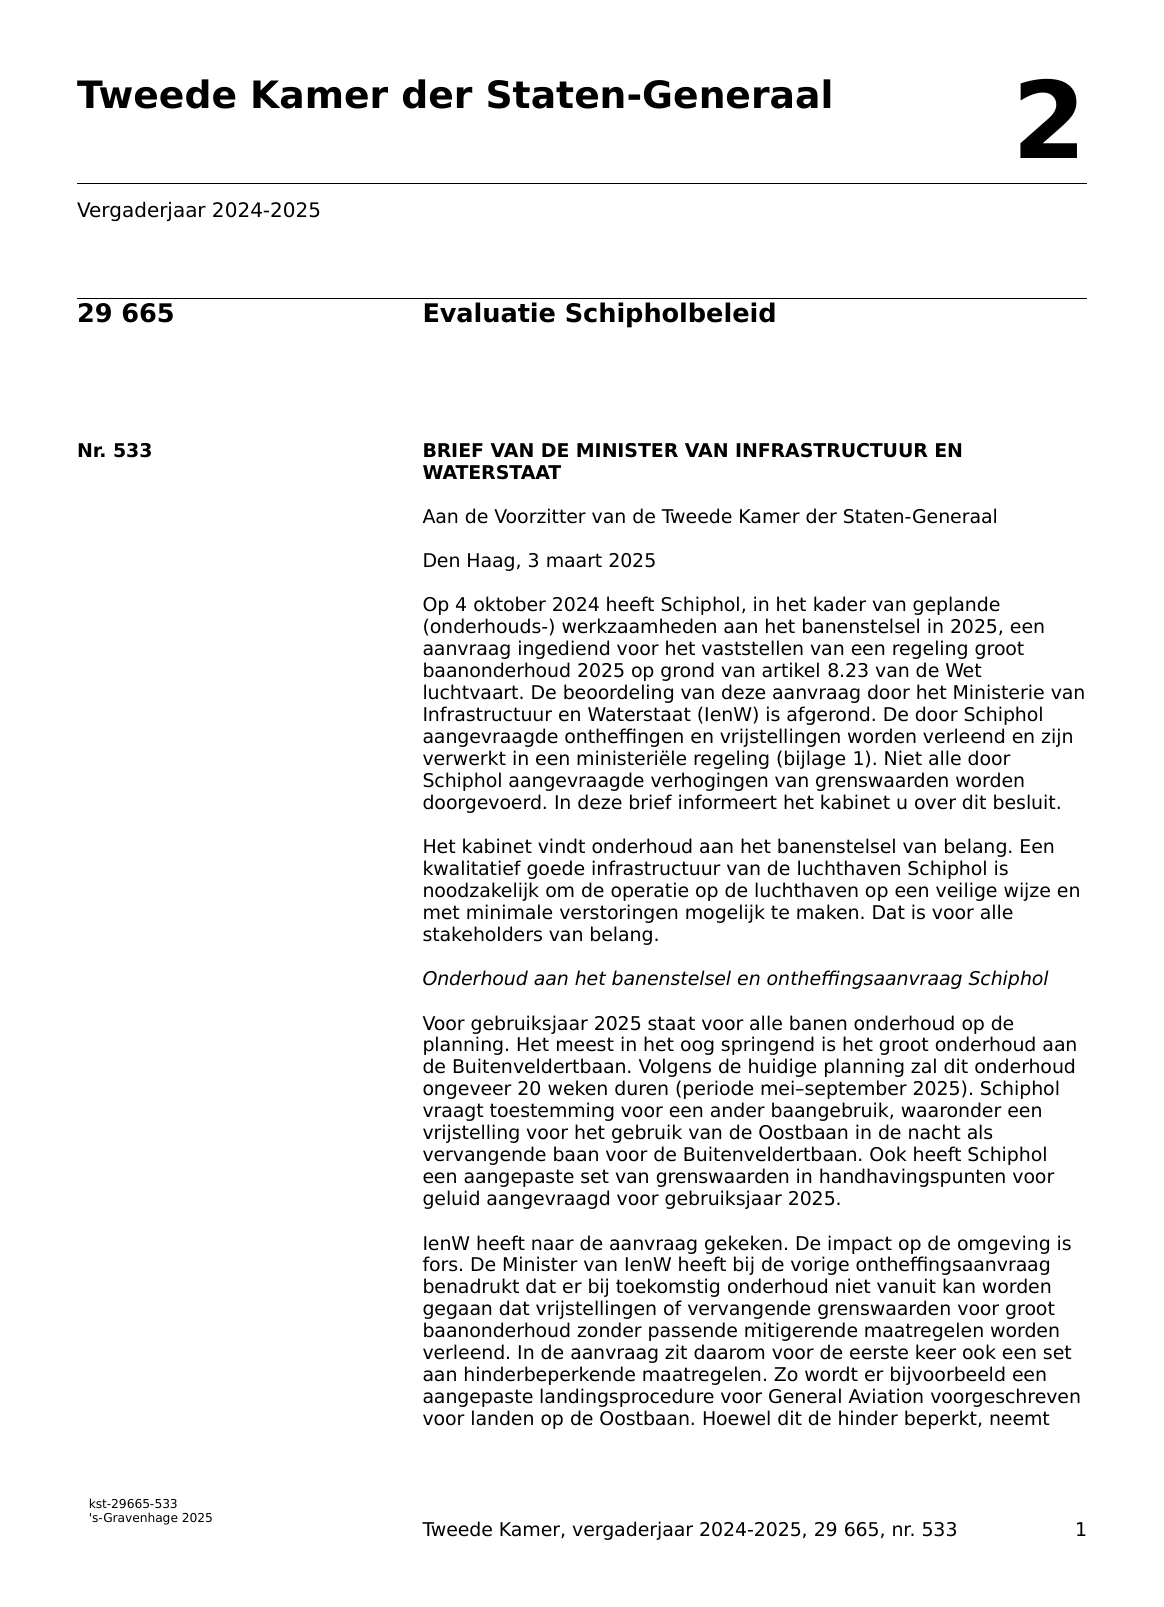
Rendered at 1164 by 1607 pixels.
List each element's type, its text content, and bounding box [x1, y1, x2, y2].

table_cell Vergaderjaar 2024-2025 [77, 184, 1087, 298]
text Het kabinet vindt onderhoud aan het banenstelsel van belang. Een kwalitatief goede infrastructuur van de luchthaven Schiphol is noodzakelijk om de operatie op de luchthaven op een veilige wijze en met minimale verstoringen mogelijk te maken. Dat is voor alle stakeholders van belang. [422, 836, 1087, 946]
text kst-29665-533 [88, 1497, 323, 1511]
text Aan de Voorzitter van de Tweede Kamer der Staten-Generaal [422, 506, 1087, 528]
text Op 4 oktober 2024 heeft Schiphol, in het kader van geplande (onderhouds-) werkzaamheden aan het banenstelsel in 2025, een aanvraag ingediend voor het vaststellen van een regeling groot baanonderhoud 2025 op grond van artikel 8.23 van de Wet luchtvaart. De beoordeling van deze aanvraag door het Ministerie van Infrastructuur en Waterstaat (IenW) is afgerond. De door Schiphol aangevraagde ontheffingen en vrijstellingen worden verleend en zijn verwerkt in een ministeriële regeling (bijlage 1). Niet alle door Schiphol aangevraagde verhogingen van grenswaarden worden doorgevoerd. In deze brief informeert het kabinet u over dit besluit. [422, 594, 1087, 814]
text Voor gebruiksjaar 2025 staat voor alle banen onderhoud op de planning. Het meest in het oog springend is het groot onderhoud aan de Buitenveldertbaan. Volgens de huidige planning zal dit onderhoud ongeveer 20 weken duren (periode mei–september 2025). Schiphol vraagt toestemming voor een ander baangebruik, waaronder een vrijstelling voor het gebruik van de Oostbaan in de nacht als vervangende baan voor de Buitenveldertbaan. Ook heeft Schiphol een aangepaste set van grenswaarden in handhavingspunten voor geluid aangevraagd voor gebruiksjaar 2025. [422, 1012, 1087, 1210]
subtitle Onderhoud aan het banenstelsel en ontheffingsaanvraag Schiphol [422, 968, 1087, 990]
table_header Tweede Kamer der Staten-Generaal [77, 59, 886, 183]
text Den Haag, 3 maart 2025 [422, 550, 1087, 572]
text 's-Gravenhage 2025 [88, 1511, 323, 1525]
table_header 2 [886, 59, 1087, 183]
subtitle 29 665 Evaluatie Schipholbeleid [77, 299, 1087, 329]
subtitle Nr. 533 BRIEF VAN DE MINISTER VAN INFRASTRUCTUUR EN WATERSTAAT [77, 440, 1087, 484]
text IenW heeft naar de aanvraag gekeken. De impact op de omgeving is fors. De Minister van IenW heeft bij de vorige ontheffingsaanvraag benadrukt dat er bij toekomstig onderhoud niet vanuit kan worden gegaan dat vrijstellingen of vervangende grenswaarden voor groot baanonderhoud zonder passende mitigerende maatregelen worden verleend. In de aanvraag zit daarom voor de eerste keer ook een set aan hinderbeperkende maatregelen. Zo wordt er bijvoorbeeld een aangepaste landingsprocedure voor General Aviation voorgeschreven voor landen op de Oostbaan. Hoewel dit de hinder beperkt, neemt [422, 1232, 1087, 1430]
